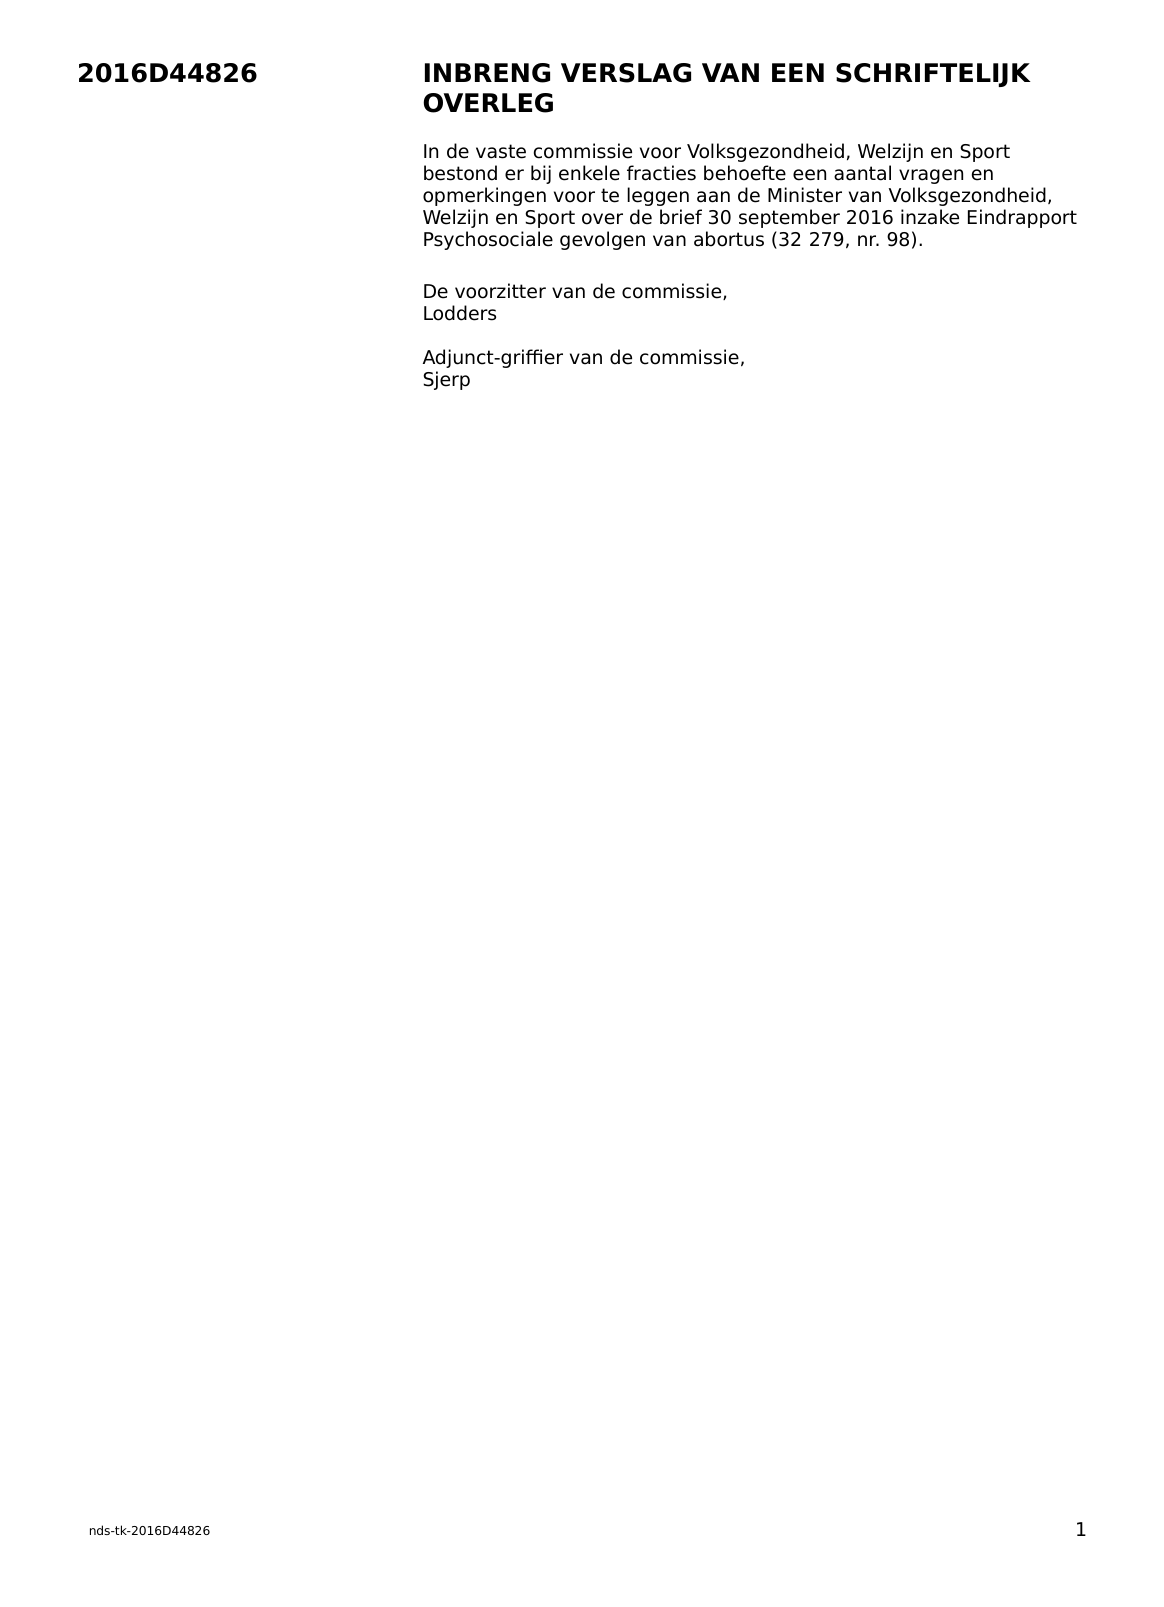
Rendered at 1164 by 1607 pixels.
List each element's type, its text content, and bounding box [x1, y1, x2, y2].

text Adjunct-griffier van de commissie, Sjerp [422, 347, 1087, 391]
text 2016D44826 INBRENG VERSLAG VAN EEN SCHRIFTELIJK OVERLEG [77, 59, 1087, 118]
text nds-tk-2016D44826 [88, 1524, 323, 1538]
text In de vaste commissie voor Volksgezondheid, Welzijn en Sport bestond er bij enkele fracties behoefte een aantal vragen en opmerkingen voor te leggen aan de Minister van Volksgezondheid, Welzijn en Sport over de brief 30 september 2016 inzake Eindrapport Psychosociale gevolgen van abortus (32 279, nr. 98). [422, 141, 1087, 251]
text De voorzitter van de commissie, Lodders [422, 281, 1087, 324]
